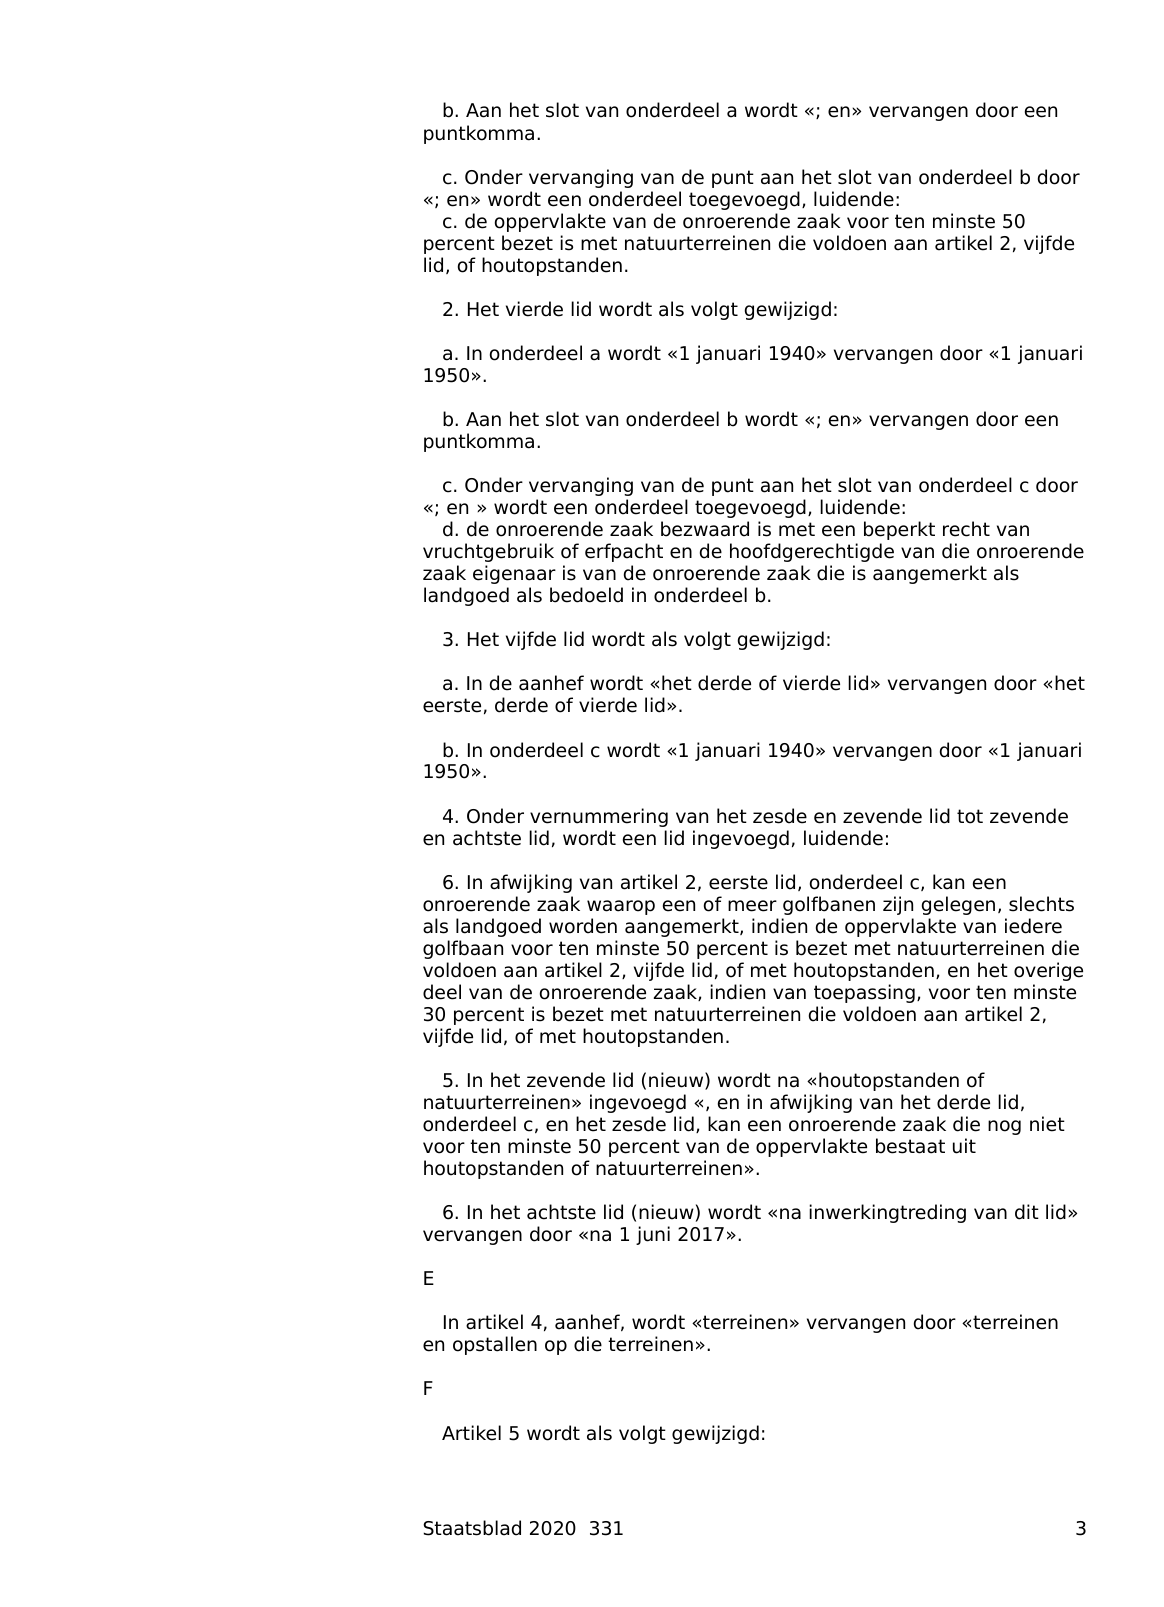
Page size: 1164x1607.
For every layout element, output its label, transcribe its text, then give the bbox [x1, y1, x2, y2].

text b. Aan het slot van onderdeel a wordt «; en» vervangen door een puntkomma. [422, 100, 1087, 144]
text 3. Het vijfde lid wordt als volgt gewijzigd: [422, 629, 1087, 651]
text 4. Onder vernummering van het zesde en zevende lid tot zevende en achtste lid, wordt een lid ingevoegd, luidende: [422, 806, 1087, 849]
text c. Onder vervanging van de punt aan het slot van onderdeel b door «; en» wordt een onderdeel toegevoegd, luidende: [422, 167, 1087, 211]
text F [422, 1378, 1087, 1400]
text c. Onder vervanging van de punt aan het slot van onderdeel c door «; en » wordt een onderdeel toegevoegd, luidende: [422, 475, 1087, 519]
text d. de onroerende zaak bezwaard is met een beperkt recht van vruchtgebruik of erfpacht en de hoofdgerechtigde van die onroerende zaak eigenaar is van de onroerende zaak die is aangemerkt als landgoed als bedoeld in onderdeel b. [422, 519, 1087, 607]
text Artikel 5 wordt als volgt gewijzigd: [422, 1422, 1087, 1444]
text a. In onderdeel a wordt «1 januari 1940» vervangen door «1 januari 1950». [422, 343, 1087, 387]
text 6. In het achtste lid (nieuw) wordt «na inwerkingtreding van dit lid» vervangen door «na 1 juni 2017». [422, 1202, 1087, 1246]
text 5. In het zevende lid (nieuw) wordt na «houtopstanden of natuurterreinen» ingevoegd «, en in afwijking van het derde lid, onderdeel c, en het zesde lid, kan een onroerende zaak die nog niet voor ten minste 50 percent van de oppervlakte bestaat uit houtopstanden of natuurterreinen». [422, 1070, 1087, 1180]
text 6. In afwijking van artikel 2, eerste lid, onderdeel c, kan een onroerende zaak waarop een of meer golfbanen zijn gelegen, slechts als landgoed worden aangemerkt, indien de oppervlakte van iedere golfbaan voor ten minste 50 percent is bezet met natuurterreinen die voldoen aan artikel 2, vijfde lid, of met houtopstanden, en het overige deel van de onroerende zaak, indien van toepassing, voor ten minste 30 percent is bezet met natuurterreinen die voldoen aan artikel 2, vijfde lid, of met houtopstanden. [422, 872, 1087, 1048]
text E [422, 1268, 1087, 1290]
text a. In de aanhef wordt «het derde of vierde lid» vervangen door «het eerste, derde of vierde lid». [422, 673, 1087, 717]
text c. de oppervlakte van de onroerende zaak voor ten minste 50 percent bezet is met natuurterreinen die voldoen aan artikel 2, vijfde lid, of houtopstanden. [422, 211, 1087, 276]
text In artikel 4, aanhef, wordt «terreinen» vervangen door «terreinen en opstallen op die terreinen». [422, 1312, 1087, 1356]
text 2. Het vierde lid wordt als volgt gewijzigd: [422, 299, 1087, 321]
text b. In onderdeel c wordt «1 januari 1940» vervangen door «1 januari 1950». [422, 739, 1087, 783]
text b. Aan het slot van onderdeel b wordt «; en» vervangen door een puntkomma. [422, 409, 1087, 453]
